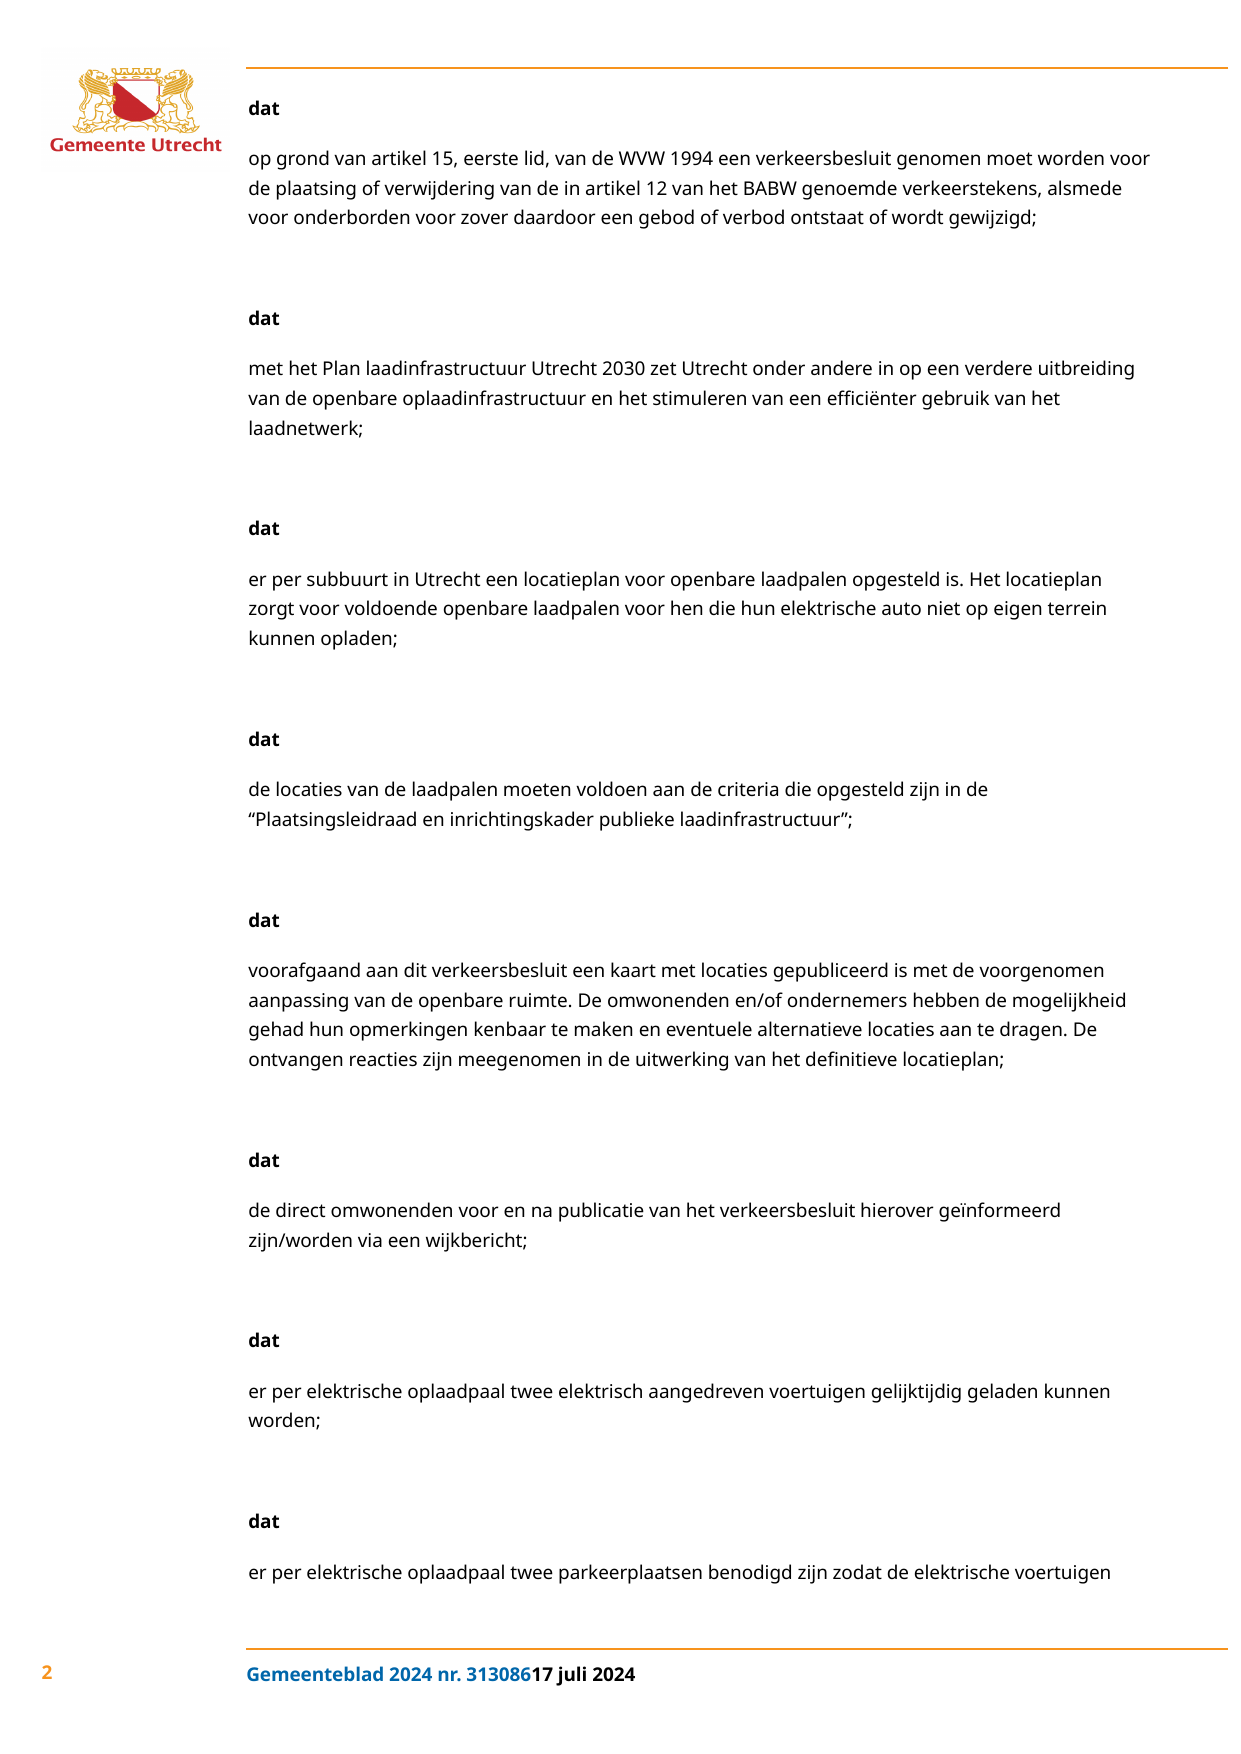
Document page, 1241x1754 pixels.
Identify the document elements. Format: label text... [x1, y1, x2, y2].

text dat [248, 907, 1152, 933]
picture [41, 47, 231, 172]
text dat [248, 95, 1152, 121]
text dat [248, 1508, 1152, 1534]
text dat [248, 726, 1152, 752]
text met het Plan laadinfrastructuur Utrecht 2030 zet Utrecht onder andere in op een verdere uitbreiding van de openbare oplaadinfrastructuur en het stimuleren van een efficiënter gebruik van het laadnetwerk; [248, 356, 1152, 441]
text voorafgaand aan dit verkeersbesluit een kaart met locaties gepubliceerd is met de voorgenomen aanpassing van de openbare ruimte. De omwonenden en/of ondernemers hebben de mogelijkheid gehad hun opmerkingen kenbaar te maken en eventuele alternatieve locaties aan te dragen. De ontvangen reacties zijn meegenomen in de uitwerking van het definitieve locatieplan; [248, 957, 1152, 1072]
text er per subbuurt in Utrecht een locatieplan voor openbare laadpalen opgesteld is. Het locatieplan zorgt voor voldoende openbare laadpalen voor hen die hun elektrische auto niet op eigen terrein kunnen opladen; [248, 566, 1152, 651]
text op grond van artikel 15, eerste lid, van de WVW 1994 een verkeersbesluit genomen moet worden voor de plaatsing of verwijdering van de in artikel 12 van het BABW genoemde verkeerstekens, alsmede voor onderborden voor zover daardoor een gebod of verbod ontstaat of wordt gewijzigd; [248, 145, 1152, 230]
text de locaties van de laadpalen moeten voldoen aan de criteria die opgesteld zijn in de “Plaatsingsleidraad en inrichtingskader publieke laadinfrastructuur”; [248, 776, 1152, 832]
text de direct omwonenden voor en na publicatie van het verkeersbesluit hierover geïnformeerd zijn/worden via een wijkbericht; [248, 1197, 1152, 1253]
text er per elektrische oplaadpaal twee elektrisch aangedreven voertuigen gelijktijdig geladen kunnen worden; [248, 1378, 1152, 1433]
text dat [248, 516, 1152, 541]
text dat [248, 305, 1152, 331]
text dat [248, 1147, 1152, 1173]
text dat [248, 1328, 1152, 1353]
text er per elektrische oplaadpaal twee parkeerplaatsen benodigd zijn zodat de elektrische voertuigen [248, 1559, 1152, 1585]
